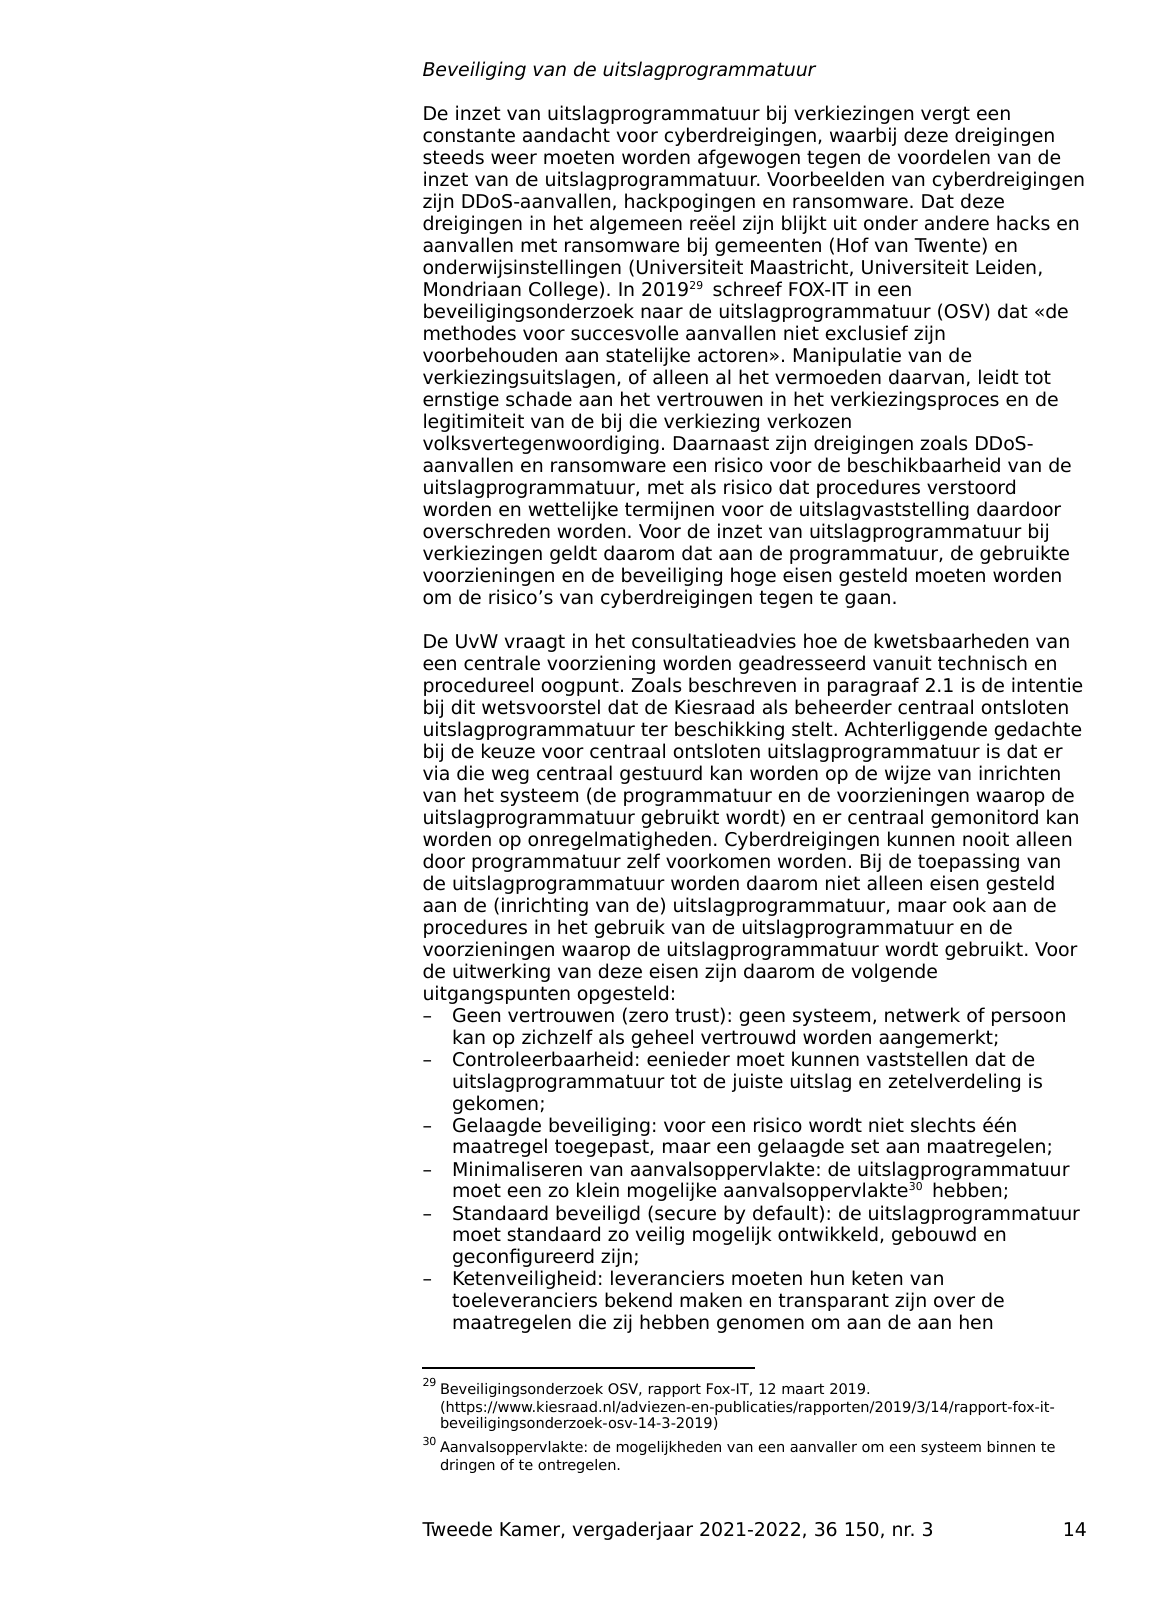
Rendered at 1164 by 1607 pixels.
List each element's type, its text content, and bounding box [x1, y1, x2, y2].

text – Minimaliseren van aanvalsoppervlakte: de uitslagprogrammatuur moet een zo klein mogelijke aanvalsoppervlakte hebben; [422, 1158, 1087, 1202]
subtitle Beveiliging van de uitslagprogrammatuur [422, 59, 1087, 81]
text Aanvalsoppervlakte: de mogelijkheden van een aanvaller om een systeem binnen te dringen of te ontregelen. [422, 1435, 1087, 1474]
text – Ketenveiligheid: leveranciers moeten hun keten van toeleveranciers bekend maken en transparant zijn over de maatregelen die zij hebben genomen om aan de aan hen [422, 1268, 1087, 1334]
text – Geen vertrouwen (zero trust): geen systeem, netwerk of persoon kan op zichzelf als geheel vertrouwd worden aangemerkt; [422, 1004, 1087, 1048]
text – Controleerbaarheid: eenieder moet kunnen vaststellen dat de uitslagprogrammatuur tot de juiste uitslag en zetelverdeling is gekomen; [422, 1048, 1087, 1114]
text – Standaard beveiligd (secure by default): de uitslagprogrammatuur moet standaard zo veilig mogelijk ontwikkeld, gebouwd en geconfigureerd zijn; [422, 1202, 1087, 1268]
text De UvW vraagt in het consultatieadvies hoe de kwetsbaarheden van een centrale voorziening worden geadresseerd vanuit technisch en procedureel oogpunt. Zoals beschreven in paragraaf 2.1 is de intentie bij dit wetsvoorstel dat de Kiesraad als beheerder centraal ontsloten uitslagprogrammatuur ter beschikking stelt. Achterliggende gedachte bij de keuze voor centraal ontsloten uitslagprogrammatuur is dat er via die weg centraal gestuurd kan worden op de wijze van inrichten van het systeem (de programmatuur en de voorzieningen waarop de uitslagprogrammatuur gebruikt wordt) en er centraal gemonitord kan worden op onregelmatigheden. Cyberdreigingen kunnen nooit alleen door programmatuur zelf voorkomen worden. Bij de toepassing van de uitslagprogrammatuur worden daarom niet alleen eisen gesteld aan de (inrichting van de) uitslagprogrammatuur, maar ook aan de procedures in het gebruik van de uitslagprogrammatuur en de voorzieningen waarop de uitslagprogrammatuur wordt gebruikt. Voor de uitwerking van deze eisen zijn daarom de volgende uitgangspunten opgesteld: [422, 631, 1087, 1004]
text Beveiligingsonderzoek OSV, rapport Fox-IT, 12 maart 2019. (https://www.kiesraad.nl/adviezen-en-publicaties/rapporten/2019/3/14/rapport-fox-it-beveiligingsonderzoek-osv-14-3-2019) [422, 1377, 1087, 1432]
text – Gelaagde beveiliging: voor een risico wordt niet slechts één maatregel toegepast, maar een gelaagde set aan maatregelen; [422, 1114, 1087, 1158]
text De inzet van uitslagprogrammatuur bij verkiezingen vergt een constante aandacht voor cyberdreigingen, waarbij deze dreigingen steeds weer moeten worden afgewogen tegen de voordelen van de inzet van de uitslagprogrammatuur. Voorbeelden van cyberdreigingen zijn DDoS-aanvallen, hackpogingen en ransomware. Dat deze dreigingen in het algemeen reëel zijn blijkt uit onder andere hacks en aanvallen met ransomware bij gemeenten (Hof van Twente) en onderwijsinstellingen (Universiteit Maastricht, Universiteit Leiden, Mondriaan College). In 2019 schreef FOX-IT in een beveiligingsonderzoek naar de uitslagprogrammatuur (OSV) dat «de methodes voor succesvolle aanvallen niet exclusief zijn voorbehouden aan statelijke actoren». Manipulatie van de verkiezingsuitslagen, of alleen al het vermoeden daarvan, leidt tot ernstige schade aan het vertrouwen in het verkiezingsproces en de legitimiteit van de bij die verkiezing verkozen volksvertegenwoordiging. Daarnaast zijn dreigingen zoals DDoS-aanvallen en ransomware een risico voor de beschikbaarheid van de uitslagprogrammatuur, met als risico dat procedures verstoord worden en wettelijke termijnen voor de uitslagvaststelling daardoor overschreden worden. Voor de inzet van uitslagprogrammatuur bij verkiezingen geldt daarom dat aan de programmatuur, de gebruikte voorzieningen en de beveiliging hoge eisen gesteld moeten worden om de risico’s van cyberdreigingen tegen te gaan. [422, 103, 1087, 609]
